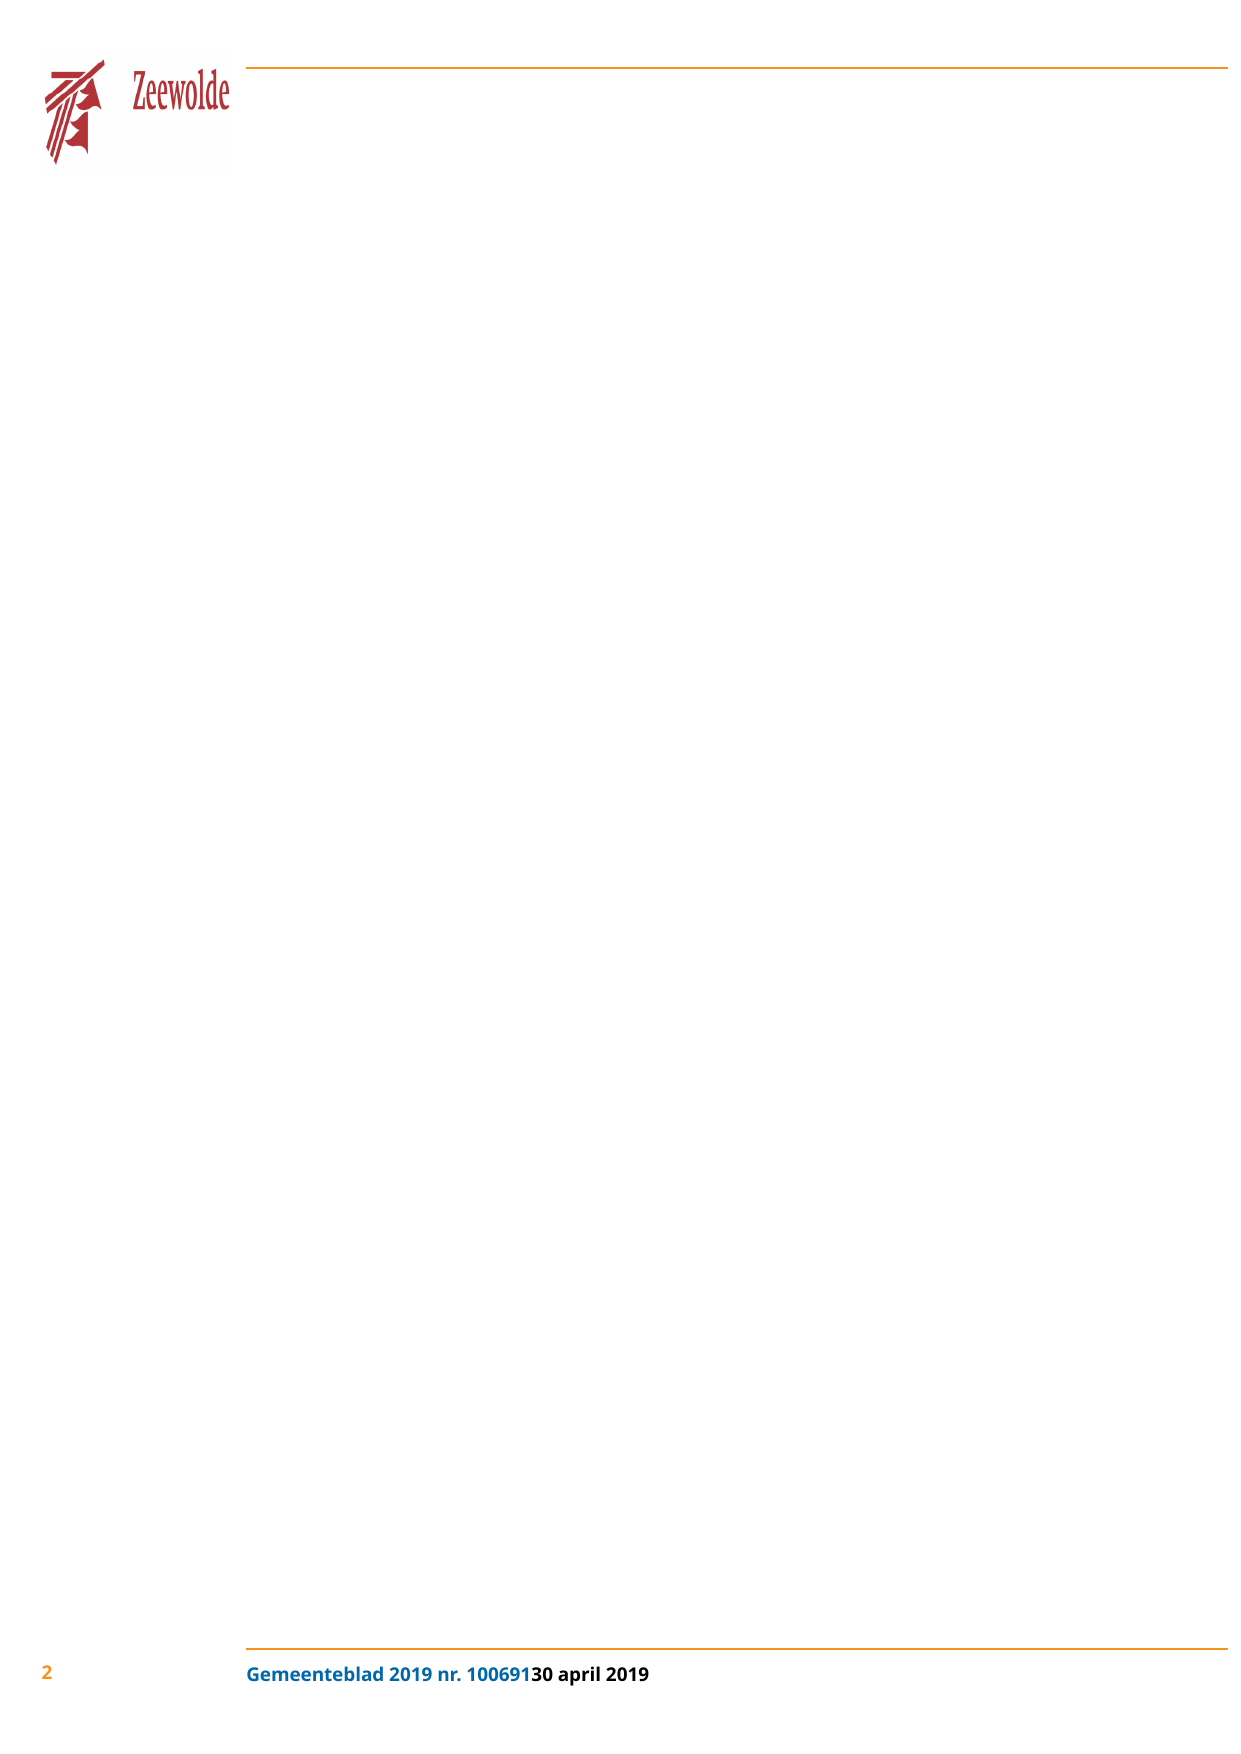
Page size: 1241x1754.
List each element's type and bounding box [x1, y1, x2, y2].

picture [41, 47, 231, 172]
